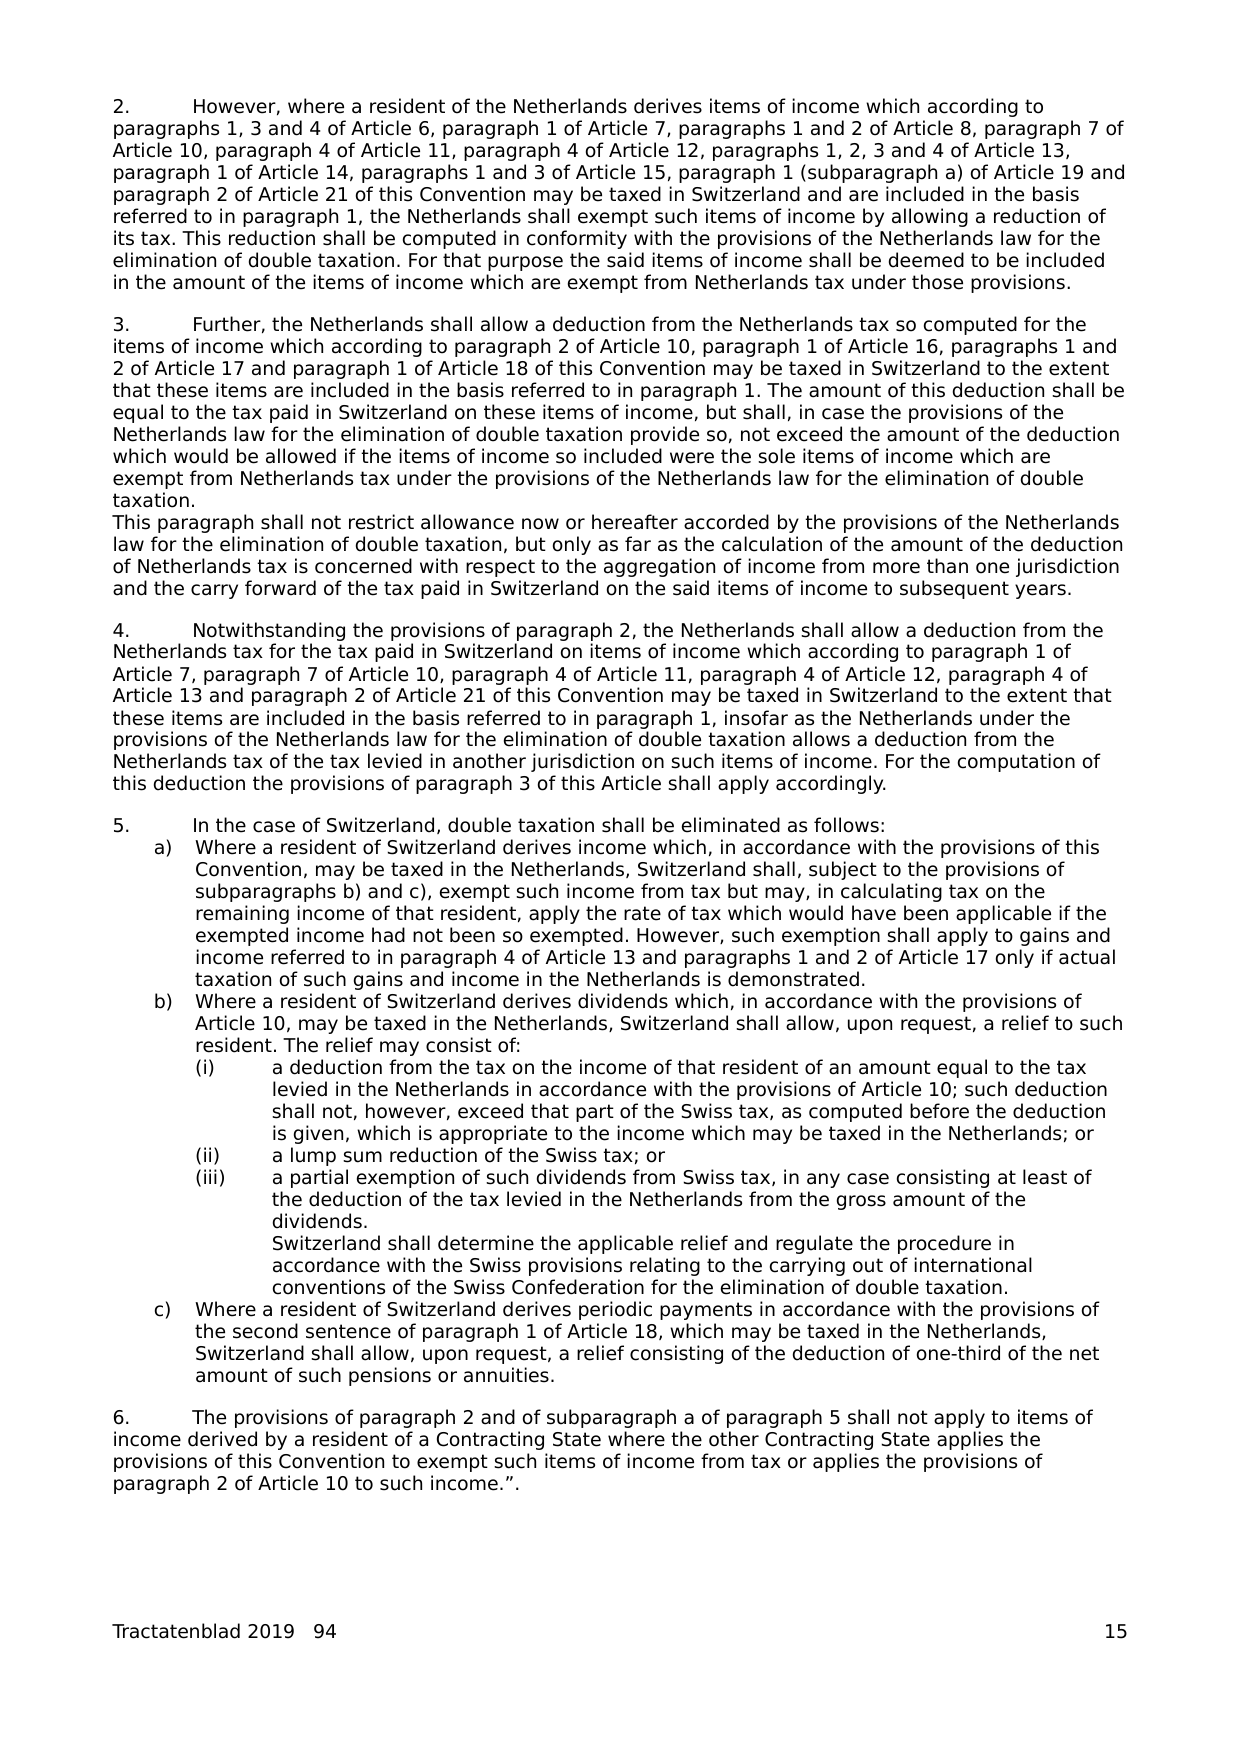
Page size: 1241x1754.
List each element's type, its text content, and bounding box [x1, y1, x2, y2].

text (iii) a partial exemption of such dividends from Swiss tax, in any case consisting at least of the deduction of the tax levied in the Netherlands from the gross amount of the dividends. [195, 1167, 1128, 1233]
text (i) a deduction from the tax on the income of that resident of an amount equal to the tax levied in the Netherlands in accordance with the provisions of Article 10; such deduction shall not, however, exceed that part of the Swiss tax, as computed before the deduction is given, which is appropriate to the income which may be taxed in the Netherlands; or [195, 1057, 1128, 1145]
text (ii) a lump sum reduction of the Swiss tax; or [195, 1145, 1128, 1167]
text 2. However, where a resident of the Netherlands derives items of income which according to paragraphs 1, 3 and 4 of Article 6, paragraph 1 of Article 7, paragraphs 1 and 2 of Article 8, paragraph 7 of Article 10, paragraph 4 of Article 11, paragraph 4 of Article 12, paragraphs 1, 2, 3 and 4 of Article 13, paragraph 1 of Article 14, paragraphs 1 and 3 of Article 15, paragraph 1 (subparagraph a) of Article 19 and paragraph 2 of Article 21 of this Convention may be taxed in Switzerland and are included in the basis referred to in paragraph 1, the Netherlands shall exempt such items of income by allowing a reduction of its tax. This reduction shall be computed in conformity with the provisions of the Netherlands law for the elimination of double taxation. For that purpose the said items of income shall be deemed to be included in the amount of the items of income which are exempt from Netherlands tax under those provisions. [112, 96, 1128, 294]
text a) Where a resident of Switzerland derives income which, in accordance with the provisions of this Convention, may be taxed in the Netherlands, Switzerland shall, subject to the provisions of subparagraphs b) and c), exempt such income from tax but may, in calculating tax on the remaining income of that resident, apply the rate of tax which would have been applicable if the exempted income had not been so exempted. However, such exemption shall apply to gains and income referred to in paragraph 4 of Article 13 and paragraphs 1 and 2 of Article 17 only if actual taxation of such gains and income in the Netherlands is demonstrated. [153, 837, 1128, 991]
text b) Where a resident of Switzerland derives dividends which, in accordance with the provisions of Article 10, may be taxed in the Netherlands, Switzerland shall allow, upon request, a relief to such resident. The relief may consist of: [153, 991, 1128, 1057]
text c) Where a resident of Switzerland derives periodic payments in accordance with the provisions of the second sentence of paragraph 1 of Article 18, which may be taxed in the Netherlands, Switzerland shall allow, upon request, a relief consisting of the deduction of one-third of the net amount of such pensions or annuities. [153, 1299, 1128, 1387]
text 6. The provisions of paragraph 2 and of subparagraph a of paragraph 5 shall not apply to items of income derived by a resident of a Contracting State where the other Contracting State applies the provisions of this Convention to exempt such items of income from tax or applies the provisions of paragraph 2 of Article 10 to such income.”. [112, 1407, 1128, 1495]
text 3. Further, the Netherlands shall allow a deduction from the Netherlands tax so computed for the items of income which according to paragraph 2 of Article 10, paragraph 1 of Article 16, paragraphs 1 and 2 of Article 17 and paragraph 1 of Article 18 of this Convention may be taxed in Switzerland to the extent that these items are included in the basis referred to in paragraph 1. The amount of this deduction shall be equal to the tax paid in Switzerland on these items of income, but shall, in case the provisions of the Netherlands law for the elimination of double taxation provide so, not exceed the amount of the deduction which would be allowed if the items of income so included were the sole items of income which are exempt from Netherlands tax under the provisions of the Netherlands law for the elimination of double taxation. [112, 314, 1128, 512]
text Switzerland shall determine the applicable relief and regulate the procedure in accordance with the Swiss provisions relating to the carrying out of international conventions of the Swiss Confederation for the elimination of double taxation. [272, 1233, 1128, 1299]
text 4. Notwithstanding the provisions of paragraph 2, the Netherlands shall allow a deduction from the Netherlands tax for the tax paid in Switzerland on items of income which according to paragraph 1 of Article 7, paragraph 7 of Article 10, paragraph 4 of Article 11, paragraph 4 of Article 12, paragraph 4 of Article 13 and paragraph 2 of Article 21 of this Convention may be taxed in Switzerland to the extent that these items are included in the basis referred to in paragraph 1, insofar as the Netherlands under the provisions of the Netherlands law for the elimination of double taxation allows a deduction from the Netherlands tax of the tax levied in another jurisdiction on such items of income. For the computation of this deduction the provisions of paragraph 3 of this Article shall apply accordingly. [112, 619, 1128, 795]
text This paragraph shall not restrict allowance now or hereafter accorded by the provisions of the Netherlands law for the elimination of double taxation, but only as far as the calculation of the amount of the deduction of Netherlands tax is concerned with respect to the aggregation of income from more than one jurisdiction and the carry forward of the tax paid in Switzerland on the said items of income to subsequent years. [112, 512, 1128, 599]
text 5. In the case of Switzerland, double taxation shall be eliminated as follows: [112, 815, 1128, 837]
